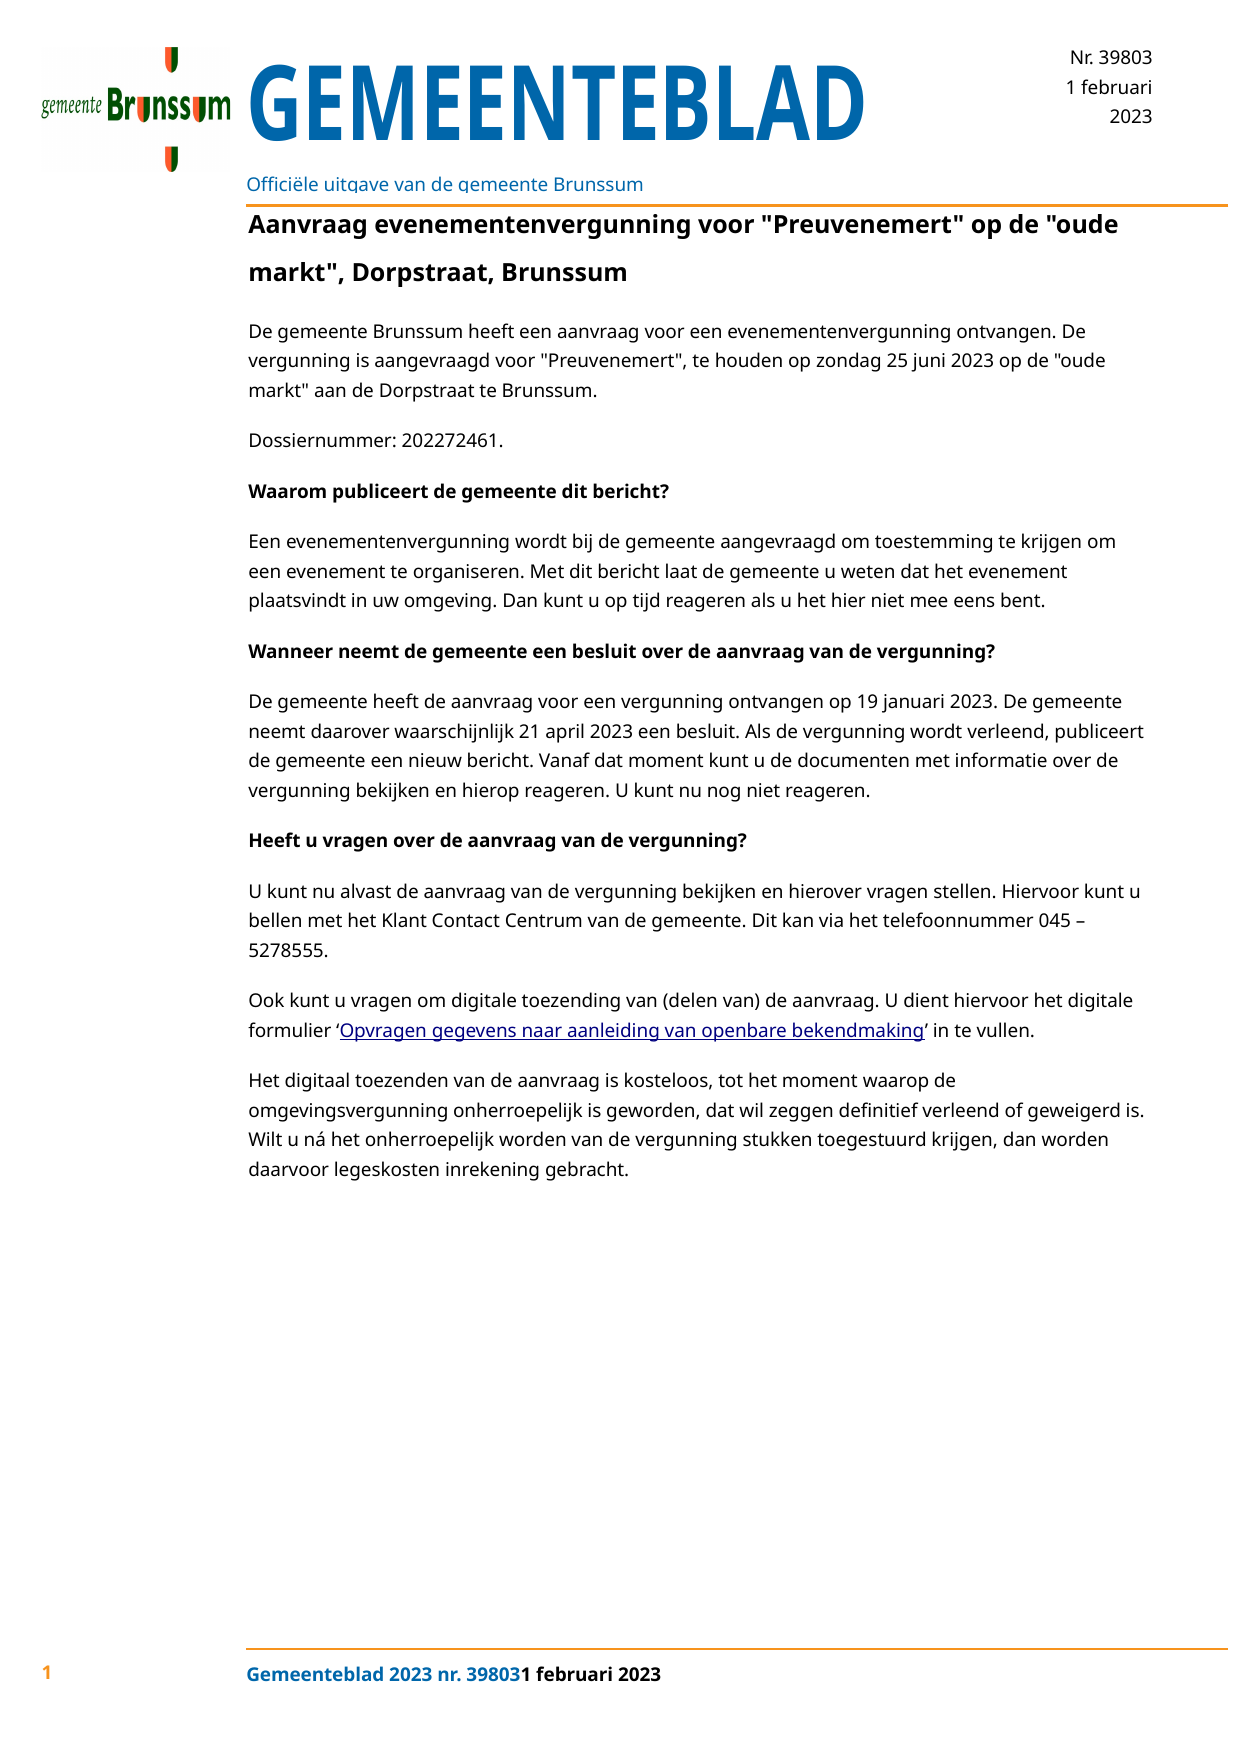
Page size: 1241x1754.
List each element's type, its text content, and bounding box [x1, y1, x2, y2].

text Waarom publiceert de gemeente dit bericht? [248, 478, 1152, 504]
text Dossiernummer: 202272461. [248, 427, 1152, 453]
text Het digitaal toezenden van de aanvraag is kosteloos, tot het moment waarop de omgevingsvergunning onherroepelijk is geworden, dat wil zeggen definitief verleend of geweigerd is. Wilt u ná het onherroepelijk worden van de vergunning stukken toegestuurd krijgen, dan worden daarvoor legeskosten inrekening gebracht. [248, 1067, 1152, 1182]
text De gemeente Brunssum heeft een aanvraag voor een evenementenvergunning ontvangen. De vergunning is aangevraagd voor "Preuvenemert", te houden op zondag 25 juni 2023 op de "oude markt" aan de Dorpstraat te Brunssum. [248, 318, 1152, 403]
text Ook kunt u vragen om digitale toezending van (delen van) de aanvraag. U dient hiervoor het digitale formulier ‘Opvragen gegevens naar aanleiding van openbare bekendmaking’ in te vullen. [248, 987, 1152, 1043]
text Heeft u vragen over de aanvraag van de vergunning? [248, 827, 1152, 853]
text Een evenementenvergunning wordt bij de gemeente aangevraagd om toestemming te krijgen om een evenement te organiseren. Met dit bericht laat de gemeente u weten dat het evenement plaatsvindt in uw omgeving. Dan kunt u op tijd reageren als u het hier niet mee eens bent. [248, 528, 1152, 613]
text Aanvraag evenementenvergunning voor "Preuvenemert" op de "oude markt", Dorpstraat, Brunssum [248, 207, 1152, 288]
picture [41, 47, 231, 172]
text Wanneer neemt de gemeente een besluit over de aanvraag van de vergunning? [248, 638, 1152, 664]
text U kunt nu alvast de aanvraag van de vergunning bekijken en hierover vragen stellen. Hiervoor kunt u bellen met het Klant Contact Centrum van de gemeente. Dit kan via het telefoonnummer 045 – 5278555. [248, 878, 1152, 963]
text De gemeente heeft de aanvraag voor een vergunning ontvangen op 19 januari 2023. De gemeente neemt daarover waarschijnlijk 21 april 2023 een besluit. Als de vergunning wordt verleend, publiceert de gemeente een nieuw bericht. Vanaf dat moment kunt u de documenten met informatie over de vergunning bekijken en hierop reageren. U kunt nu nog niet reageren. [248, 688, 1152, 803]
